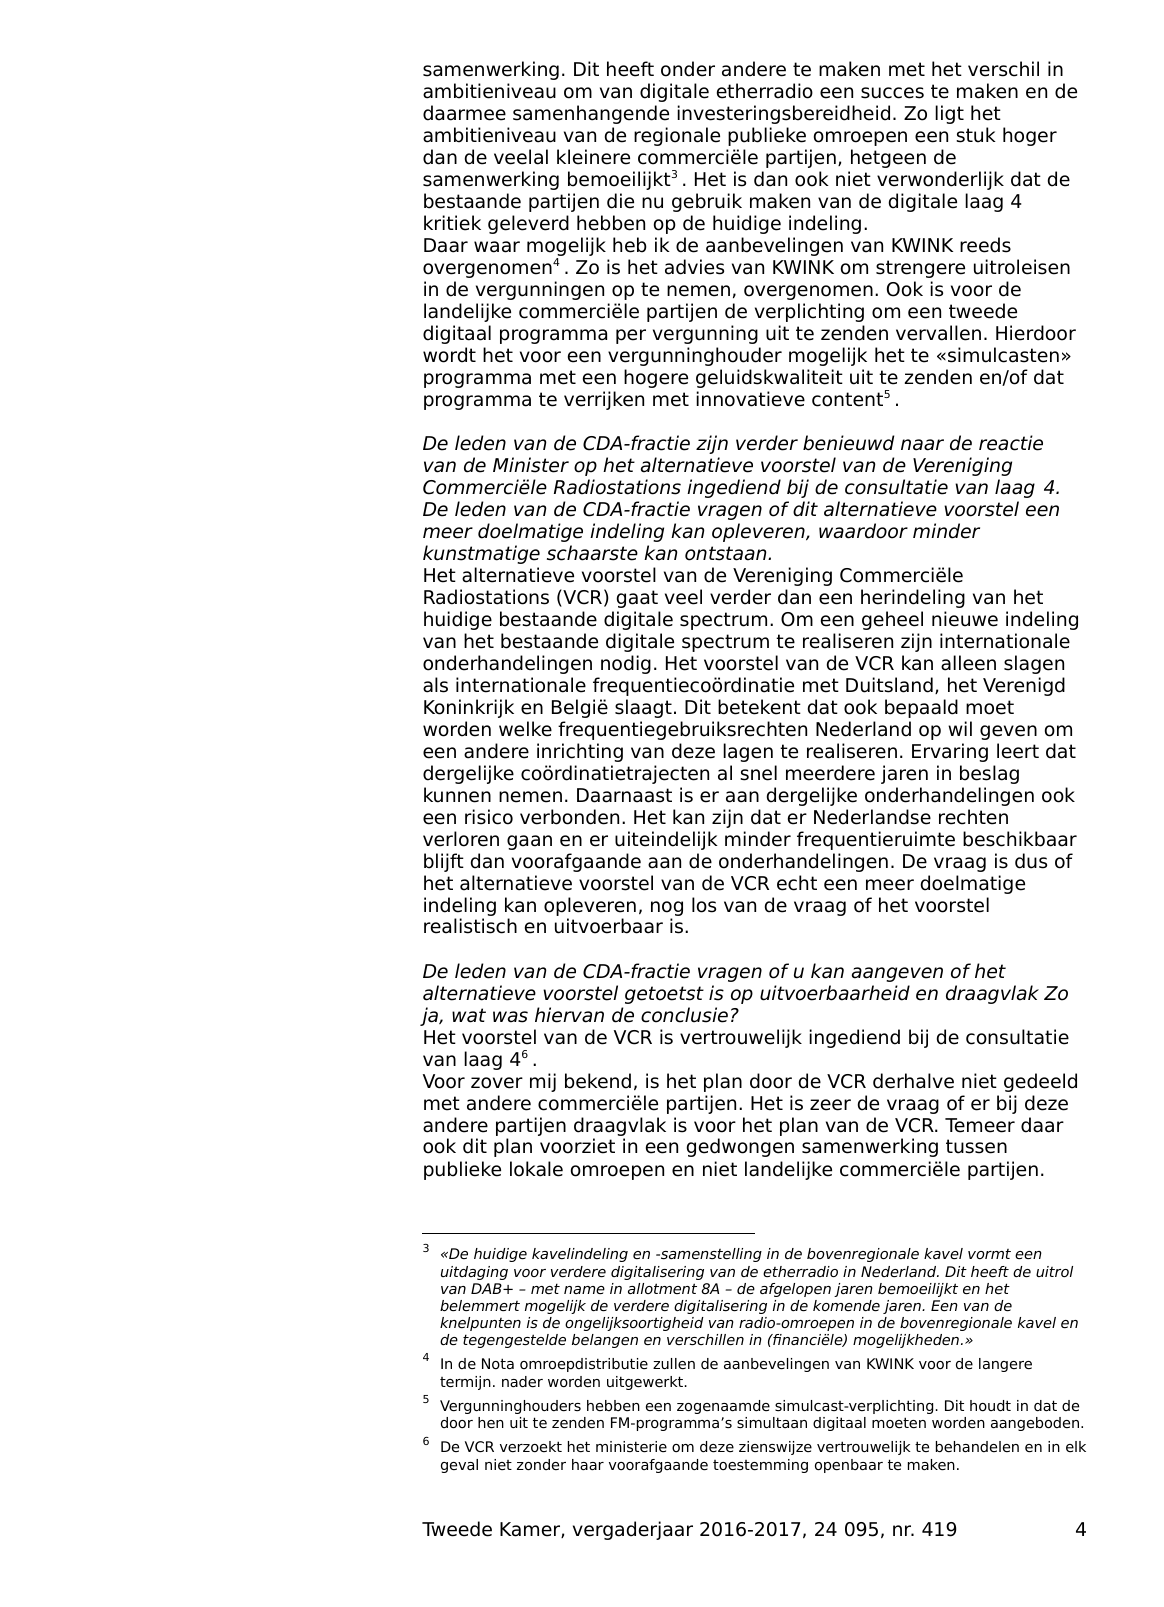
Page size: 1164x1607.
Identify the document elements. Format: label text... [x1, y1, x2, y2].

text Het voorstel van de VCR is vertrouwelijk ingediend bij de consultatie van laag 4. [422, 1027, 1087, 1071]
text Voor zover mij bekend, is het plan door de VCR derhalve niet gedeeld met andere commerciële partijen. Het is zeer de vraag of er bij deze andere partijen draagvlak is voor het plan van de VCR. Temeer daar ook dit plan voorziet in een gedwongen samenwerking tussen publieke lokale omroepen en niet landelijke commerciële partijen. [422, 1071, 1087, 1180]
text «De huidige kavelindeling en -samenstelling in de bovenregionale kavel vormt een uitdaging voor verdere digitalisering van de etherradio in Nederland. Dit heeft de uitrol van DAB+ – met name in allotment 8A – de afgelopen jaren bemoeilijkt en het belemmert mogelijk de verdere digitalisering in de komende jaren. Een van de knelpunten is de ongelijksoortigheid van radio-omroepen in de bovenregionale kavel en de tegengestelde belangen en verschillen in (financiële) mogelijkheden.» [422, 1242, 1087, 1349]
text Het alternatieve voorstel van de Vereniging Commerciële Radiostations (VCR) gaat veel verder dan een herindeling van het huidige bestaande digitale spectrum. Om een geheel nieuwe indeling van het bestaande digitale spectrum te realiseren zijn internationale onderhandelingen nodig. Het voorstel van de VCR kan alleen slagen als internationale frequentiecoördinatie met Duitsland, het Verenigd Koninkrijk en België slaagt. Dit betekent dat ook bepaald moet worden welke frequentiegebruiksrechten Nederland op wil geven om een andere inrichting van deze lagen te realiseren. Ervaring leert dat dergelijke coördinatietrajecten al snel meerdere jaren in beslag kunnen nemen. Daarnaast is er aan dergelijke onderhandelingen ook een risico verbonden. Het kan zijn dat er Nederlandse rechten verloren gaan en er uiteindelijk minder frequentieruimte beschikbaar blijft dan voorafgaande aan de onderhandelingen. De vraag is dus of het alternatieve voorstel van de VCR echt een meer doelmatige indeling kan opleveren, nog los van de vraag of het voorstel realistisch en uitvoerbaar is. [422, 565, 1087, 938]
text samenwerking. Dit heeft onder andere te maken met het verschil in ambitieniveau om van digitale etherradio een succes te maken en de daarmee samenhangende investeringsbereidheid. Zo ligt het ambitieniveau van de regionale publieke omroepen een stuk hoger dan de veelal kleinere commerciële partijen, hetgeen de samenwerking bemoeilijkt. Het is dan ook niet verwonderlijk dat de bestaande partijen die nu gebruik maken van de digitale laag 4 kritiek geleverd hebben op de huidige indeling. [422, 59, 1087, 235]
text In de Nota omroepdistributie zullen de aanbevelingen van KWINK voor de langere termijn. nader worden uitgewerkt. [422, 1352, 1087, 1391]
text Vergunninghouders hebben een zogenaamde simulcast-verplichting. Dit houdt in dat de door hen uit te zenden FM-programma’s simultaan digitaal moeten worden aangeboden. [422, 1393, 1087, 1432]
text Daar waar mogelijk heb ik de aanbevelingen van KWINK reeds overgenomen. Zo is het advies van KWINK om strengere uitroleisen in de vergunningen op te nemen, overgenomen. Ook is voor de landelijke commerciële partijen de verplichting om een tweede digitaal programma per vergunning uit te zenden vervallen. Hierdoor wordt het voor een vergunninghouder mogelijk het te «simulcasten» programma met een hogere geluidskwaliteit uit te zenden en/of dat programma te verrijken met innovatieve content. [422, 235, 1087, 411]
text De VCR verzoekt het ministerie om deze zienswijze vertrouwelijk te behandelen en in elk geval niet zonder haar voorafgaande toestemming openbaar te maken. [422, 1435, 1087, 1474]
text De leden van de CDA-fractie vragen of u kan aangeven of het alternatieve voorstel getoetst is op uitvoerbaarheid en draagvlak Zo ja, wat was hiervan de conclusie? [422, 961, 1087, 1027]
text De leden van de CDA-fractie zijn verder benieuwd naar de reactie van de Minister op het alternatieve voorstel van de Vereniging Commerciële Radiostations ingediend bij de consultatie van laag 4. De leden van de CDA-fractie vragen of dit alternatieve voorstel een meer doelmatige indeling kan opleveren, waardoor minder kunstmatige schaarste kan ontstaan. [422, 433, 1087, 565]
